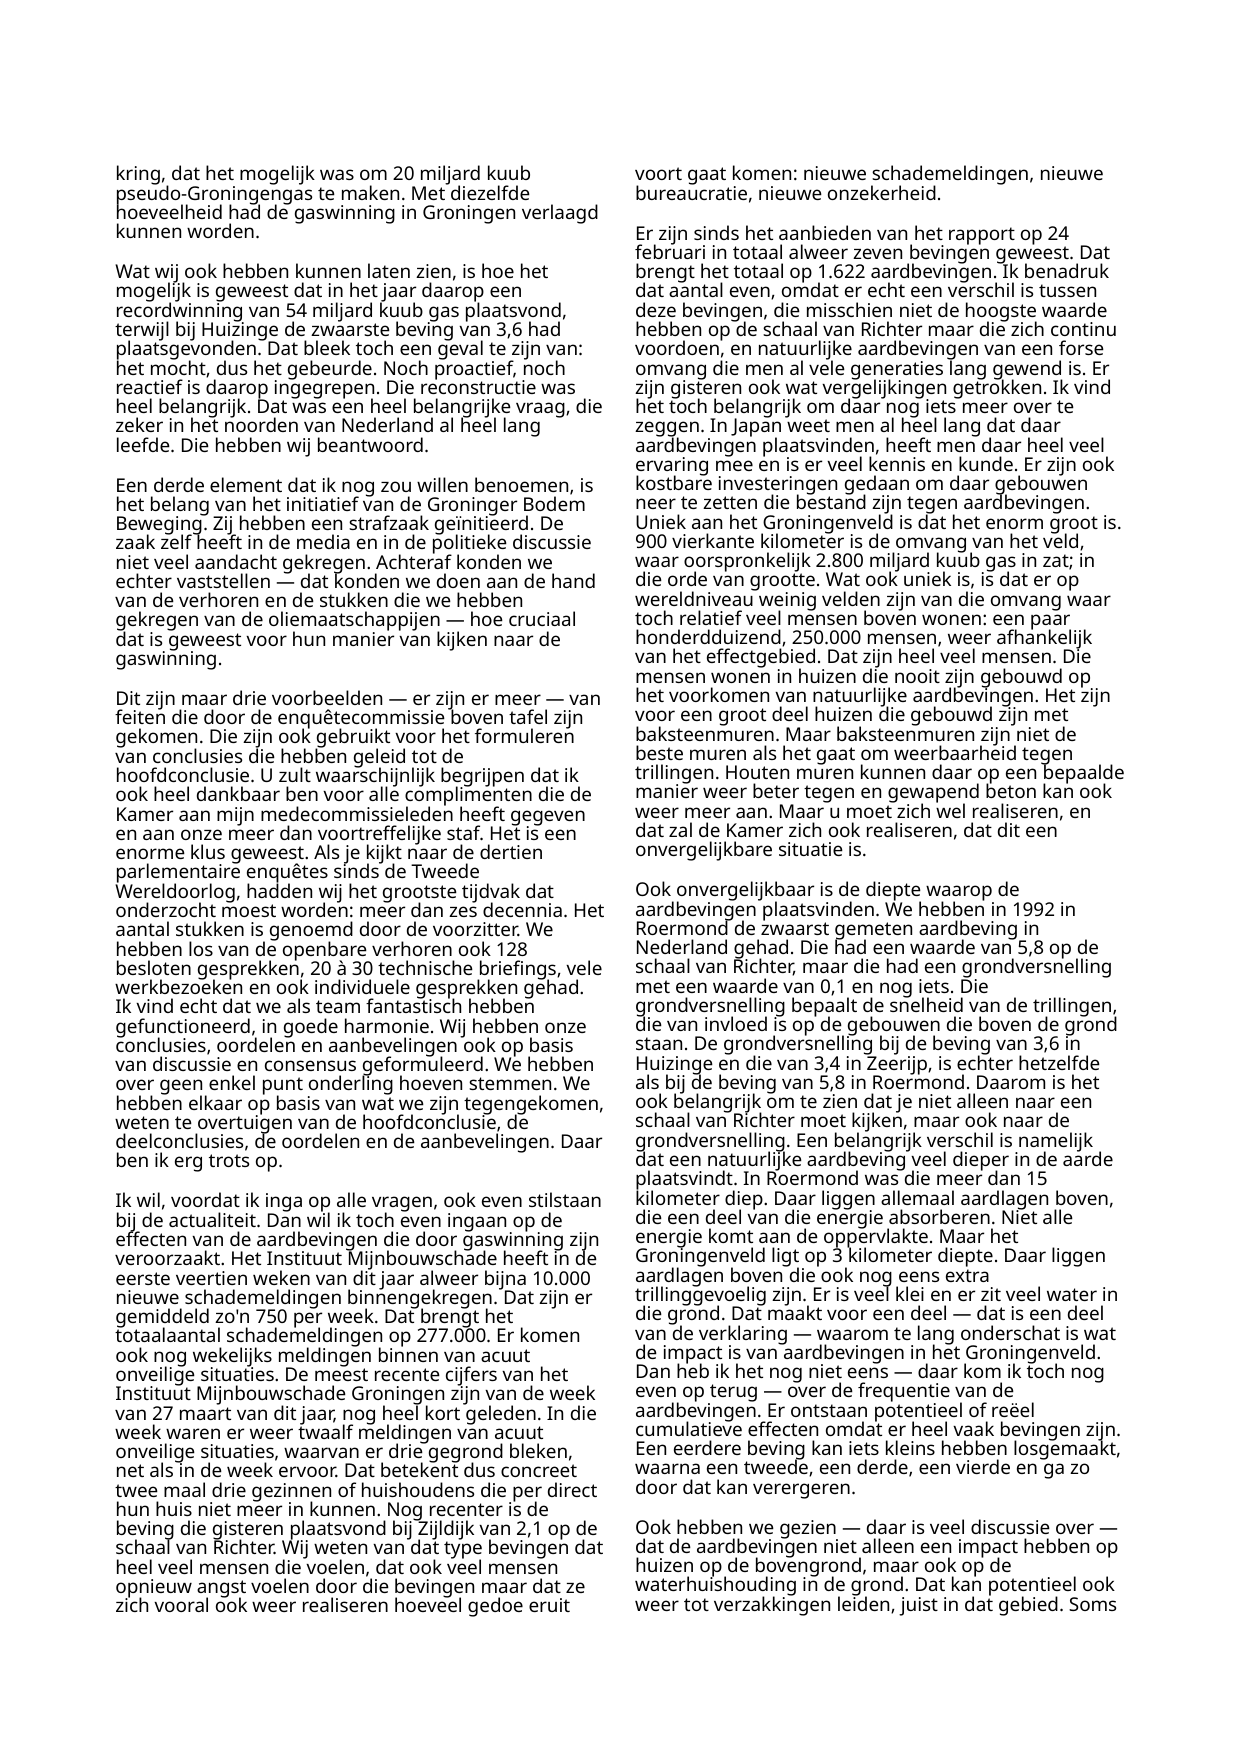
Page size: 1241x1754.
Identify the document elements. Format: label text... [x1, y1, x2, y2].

text Ook onvergelijkbaar is de diepte waarop de aardbevingen plaatsvinden. We hebben in 1992 in Roermond de zwaarst gemeten aardbeving in Nederland gehad. Die had een waarde van 5,8 op de schaal van Richter, maar die had een grondversnelling met een waarde van 0,1 en nog iets. Die grondversnelling bepaalt de snelheid van de trillingen, die van invloed is op de gebouwen die boven de grond staan. De grondversnelling bij de beving van 3,6 in Huizinge en die van 3,4 in Zeerijp, is echter hetzelfde als bij de beving van 5,8 in Roermond. Daarom is het ook belangrijk om te zien dat je niet alleen naar een schaal van Richter moet kijken, maar ook naar de grondversnelling. Een belangrijk verschil is namelijk dat een natuurlijke aardbeving veel dieper in de aarde plaatsvindt. In Roermond was die meer dan 15 kilometer diep. Daar liggen allemaal aardlagen boven, die een deel van die energie absorberen. Niet alle energie komt aan de oppervlakte. Maar het Groningenveld ligt op 3 kilometer diepte. Daar liggen aardlagen boven die ook nog eens extra trillinggevoelig zijn. Er is veel klei en er zit veel water in die grond. Dat maakt voor een deel — dat is een deel van de verklaring — waarom te lang onderschat is wat de impact is van aardbevingen in het Groningenveld. Dan heb ik het nog niet eens — daar kom ik toch nog even op terug — over de frequentie van de aardbevingen. Er ontstaan potentieel of reëel cumulatieve effecten omdat er heel vaak bevingen zijn. Een eerdere beving kan iets kleins hebben losgemaakt, waarna een tweede, een derde, een vierde en ga zo door dat kan verergeren. [635, 881, 1125, 1498]
text Er zijn sinds het aanbieden van het rapport op 24 februari in totaal alweer zeven bevingen geweest. Dat brengt het totaal op 1.622 aardbevingen. Ik benadruk dat aantal even, omdat er echt een verschil is tussen deze bevingen, die misschien niet de hoogste waarde hebben op de schaal van Richter maar die zich continu voordoen, en natuurlijke aardbevingen van een forse omvang die men al vele generaties lang gewend is. Er zijn gisteren ook wat vergelijkingen getrokken. Ik vind het toch belangrijk om daar nog iets meer over te zeggen. In Japan weet men al heel lang dat daar aardbevingen plaatsvinden, heeft men daar heel veel ervaring mee en is er veel kennis en kunde. Er zijn ook kostbare investeringen gedaan om daar gebouwen neer te zetten die bestand zijn tegen aardbevingen. Uniek aan het Groningenveld is dat het enorm groot is. 900 vierkante kilometer is de omvang van het veld, waar oorspronkelijk 2.800 miljard kuub gas in zat; in die orde van grootte. Wat ook uniek is, is dat er op wereldniveau weinig velden zijn van die omvang waar toch relatief veel mensen boven wonen: een paar honderdduizend, 250.000 mensen, weer afhankelijk van het effectgebied. Dat zijn heel veel mensen. Die mensen wonen in huizen die nooit zijn gebouwd op het voorkomen van natuurlijke aardbevingen. Het zijn voor een groot deel huizen die gebouwd zijn met baksteenmuren. Maar baksteenmuren zijn niet de beste muren als het gaat om weerbaarheid tegen trillingen. Houten muren kunnen daar op een bepaalde manier weer beter tegen en gewapend beton kan ook weer meer aan. Maar u moet zich wel realiseren, en dat zal de Kamer zich ook realiseren, dat dit een onvergelijkbare situatie is. [635, 224, 1125, 861]
text Ik wil, voordat ik inga op alle vragen, ook even stilstaan bij de actualiteit. Dan wil ik toch even ingaan op de effecten van de aardbevingen die door gaswinning zijn veroorzaakt. Het Instituut Mijnbouwschade heeft in de eerste veertien weken van dit jaar alweer bijna 10.000 nieuwe schademeldingen binnengekregen. Dat zijn er gemiddeld zo'n 750 per week. Dat brengt het totaalaantal schademeldingen op 277.000. Er komen ook nog wekelijks meldingen binnen van acuut onveilige situaties. De meest recente cijfers van het Instituut Mijnbouwschade Groningen zijn van de week van 27 maart van dit jaar, nog heel kort geleden. In die week waren er weer twaalf meldingen van acuut onveilige situaties, waarvan er drie gegrond bleken, net als in de week ervoor. Dat betekent dus concreet twee maal drie gezinnen of huishoudens die per direct hun huis niet meer in kunnen. Nog recenter is de beving die gisteren plaatsvond bij Zijldijk van 2,1 op de schaal van Richter. Wij weten van dat type bevingen dat heel veel mensen die voelen, dat ook veel mensen opnieuw angst voelen door die bevingen maar dat ze zich vooral ook weer realiseren hoeveel gedoe eruit [115, 1192, 605, 1616]
text voort gaat komen: nieuwe schademeldingen, nieuwe bureaucratie, nieuwe onzekerheid. [635, 165, 1125, 204]
text Ook hebben we gezien — daar is veel discussie over — dat de aardbevingen niet alleen een impact hebben op huizen op de bovengrond, maar ook op de waterhuishouding in de grond. Dat kan potentieel ook weer tot verzakkingen leiden, juist in dat gebied. Soms [635, 1519, 1125, 1615]
text Een derde element dat ik nog zou willen benoemen, is het belang van het initiatief van de Groninger Bodem Beweging. Zij hebben een strafzaak geïnitieerd. De zaak zelf heeft in de media en in de politieke discussie niet veel aandacht gekregen. Achteraf konden we echter vaststellen — dat konden we doen aan de hand van de verhoren en de stukken die we hebben gekregen van de oliemaatschappijen — hoe cruciaal dat is geweest voor hun manier van kijken naar de gaswinning. [115, 477, 605, 669]
text kring, dat het mogelijk was om 20 miljard kuub pseudo-Groningengas te maken. Met diezelfde hoeveelheid had de gaswinning in Groningen verlaagd kunnen worden. [115, 165, 605, 242]
text Dit zijn maar drie voorbeelden — er zijn er meer — van feiten die door de enquêtecommissie boven tafel zijn gekomen. Die zijn ook gebruikt voor het formuleren van conclusies die hebben geleid tot de hoofdconclusie. U zult waarschijnlijk begrijpen dat ik ook heel dankbaar ben voor alle complimenten die de Kamer aan mijn medecommissieleden heeft gegeven en aan onze meer dan voortreffelijke staf. Het is een enorme klus geweest. Als je kijkt naar de dertien parlementaire enquêtes sinds de Tweede Wereldoorlog, hadden wij het grootste tijdvak dat onderzocht moest worden: meer dan zes decennia. Het aantal stukken is genoemd door de voorzitter. We hebben los van de openbare verhoren ook 128 besloten gesprekken, 20 à 30 technische briefings, vele werkbezoeken en ook individuele gesprekken gehad. Ik vind echt dat we als team fantastisch hebben gefunctioneerd, in goede harmonie. Wij hebben onze conclusies, oordelen en aanbevelingen ook op basis van discussie en consensus geformuleerd. We hebben over geen enkel punt onderling hoeven stemmen. We hebben elkaar op basis van wat we zijn tegengekomen, weten te overtuigen van de hoofdconclusie, de deelconclusies, de oordelen en de aanbevelingen. Daar ben ik erg trots op. [115, 690, 605, 1172]
text Wat wij ook hebben kunnen laten zien, is hoe het mogelijk is geweest dat in het jaar daarop een recordwinning van 54 miljard kuub gas plaatsvond, terwijl bij Huizinge de zwaarste beving van 3,6 had plaatsgevonden. Dat bleek toch een geval te zijn van: het mocht, dus het gebeurde. Noch proactief, noch reactief is daarop ingegrepen. Die reconstructie was heel belangrijk. Dat was een heel belangrijke vraag, die zeker in het noorden van Nederland al heel lang leefde. Die hebben wij beantwoord. [115, 263, 605, 456]
